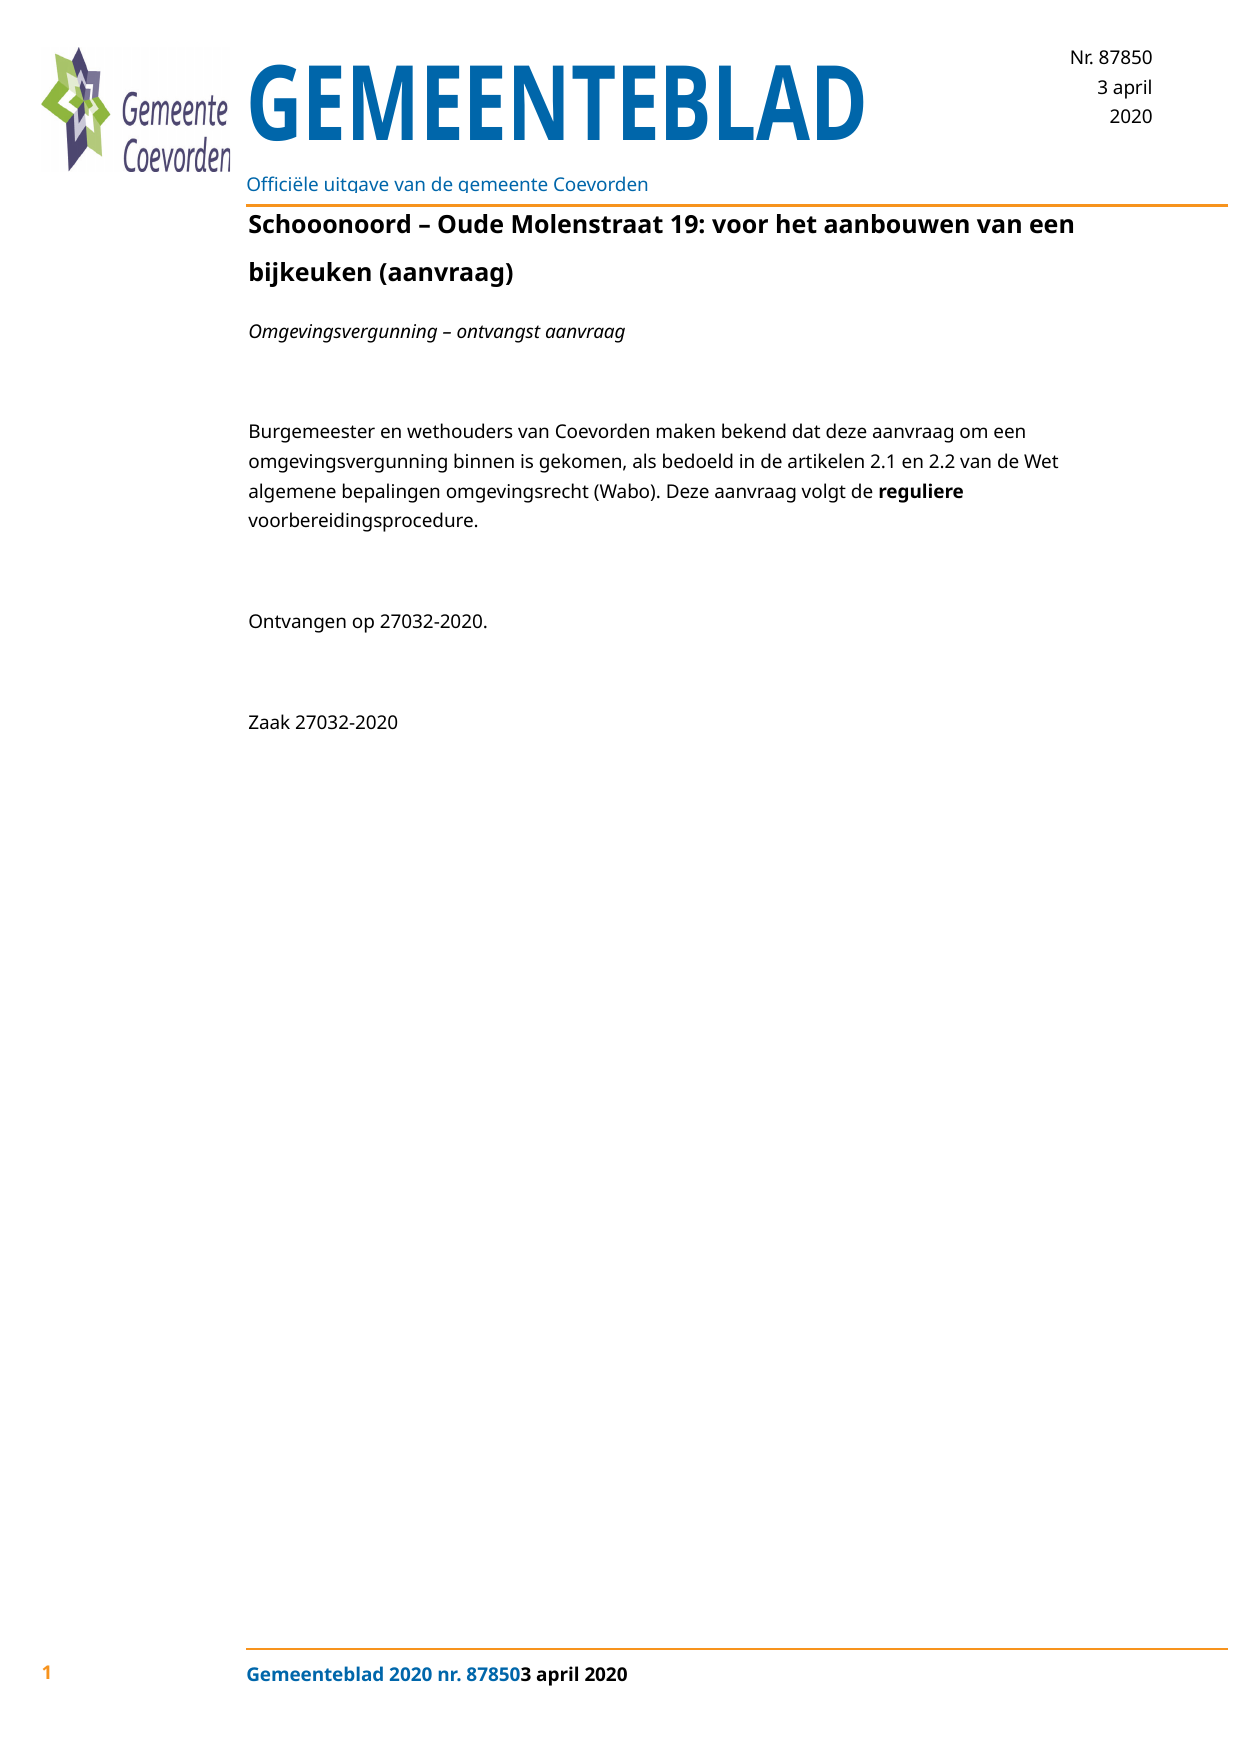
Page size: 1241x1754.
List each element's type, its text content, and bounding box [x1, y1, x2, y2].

text Omgevingsvergunning – ontvangst aanvraag [248, 318, 1152, 344]
text Zaak 27032-2020 [248, 709, 1152, 735]
text Schooonoord – Oude Molenstraat 19: voor het aanbouwen van een bijkeuken (aanvraag) [248, 207, 1152, 288]
picture [41, 47, 231, 172]
text Burgemeester en wethouders van Coevorden maken bekend dat deze aanvraag om een omgevingsvergunning binnen is gekomen, als bedoeld in de artikelen 2.1 en 2.2 van de Wet algemene bepalingen omgevingsrecht (Wabo). Deze aanvraag volgt de reguliere voorbereidingsprocedure. [248, 419, 1152, 533]
text Ontvangen op 27032-2020. [248, 608, 1152, 634]
